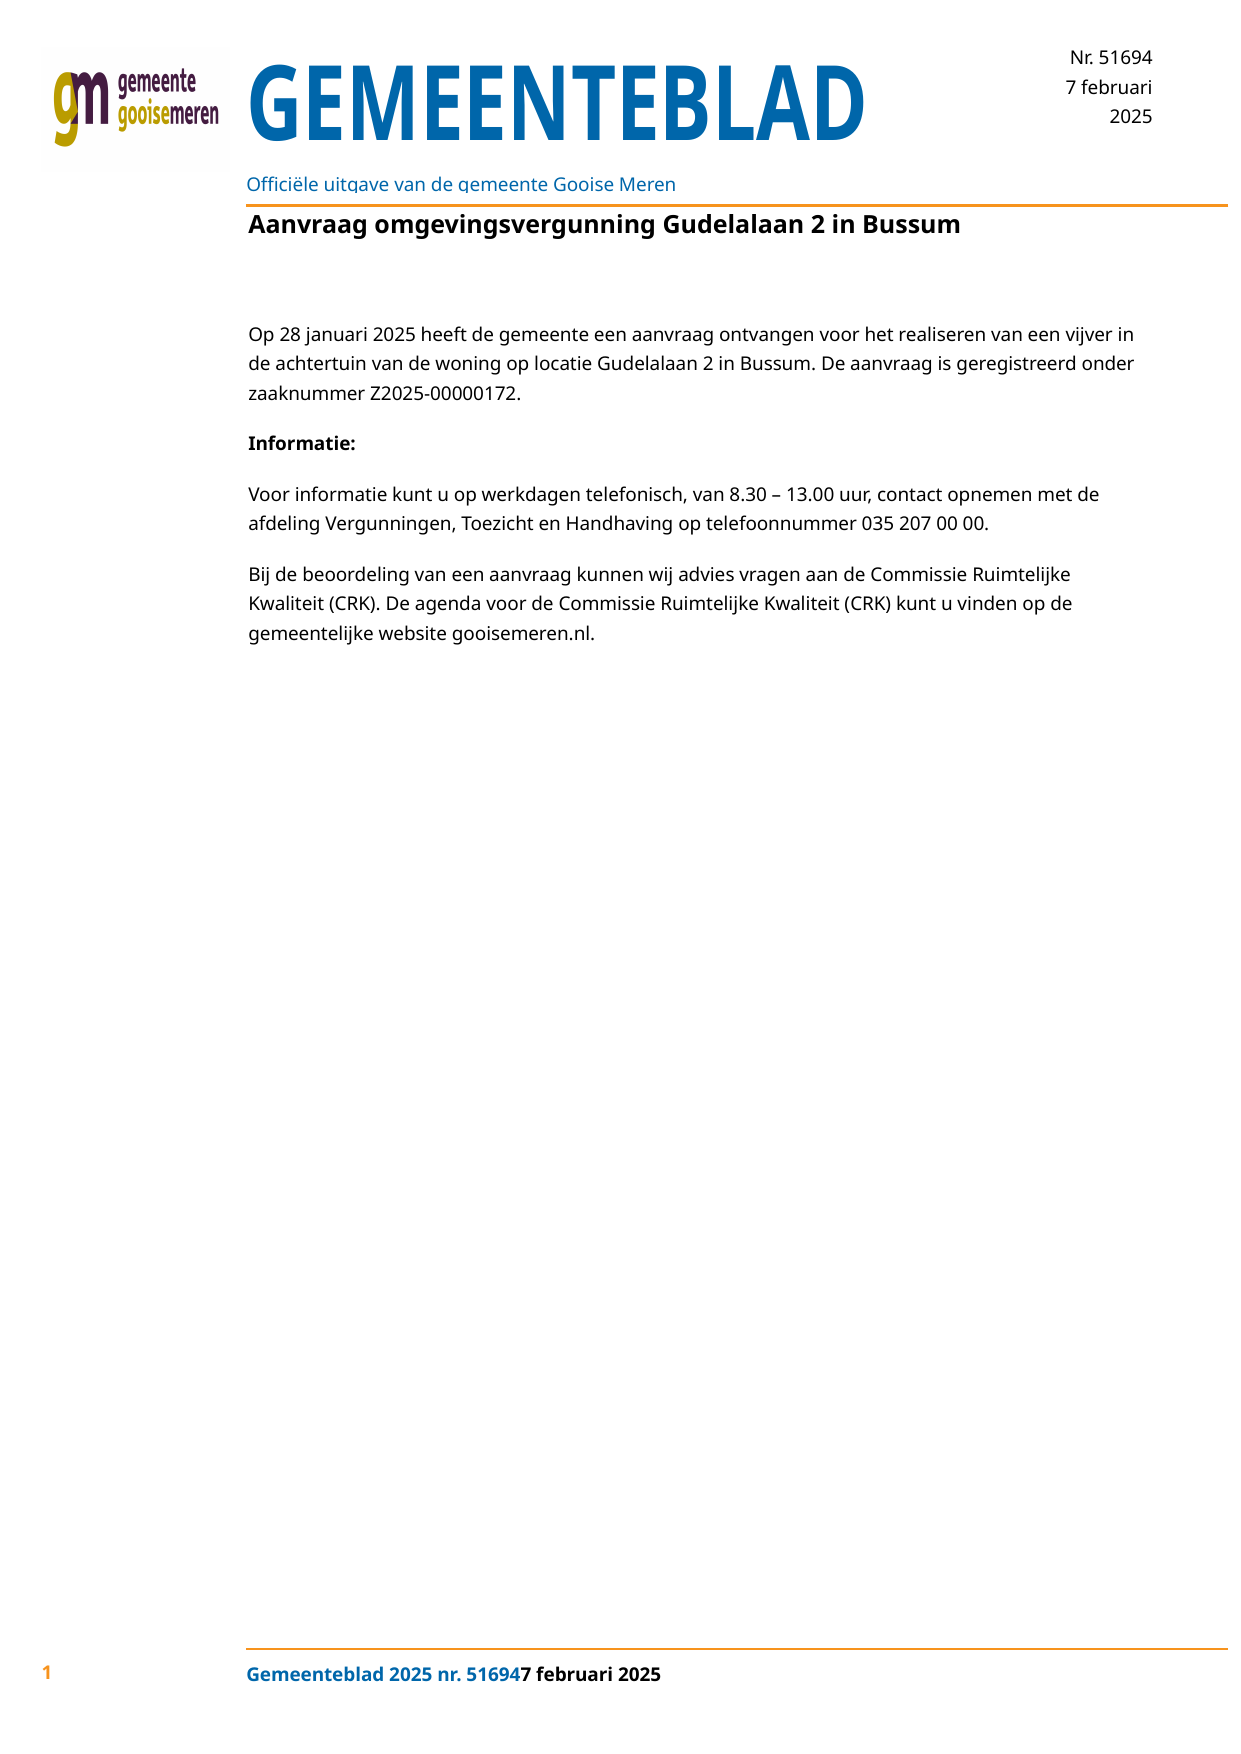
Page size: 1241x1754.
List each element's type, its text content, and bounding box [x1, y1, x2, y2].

text Informatie: [248, 430, 1152, 456]
text Op 28 januari 2025 heeft de gemeente een aanvraag ontvangen voor het realiseren van een vijver in de achtertuin van de woning op locatie Gudelalaan 2 in Bussum. De aanvraag is geregistreerd onder zaaknummer Z2025-00000172. [248, 321, 1152, 406]
text Bij de beoordeling van een aanvraag kunnen wij advies vragen aan de Commissie Ruimtelijke Kwaliteit (CRK). De agenda voor de Commissie Ruimtelijke Kwaliteit (CRK) kunt u vinden op de gemeentelijke website gooisemeren.nl. [248, 561, 1152, 646]
text Aanvraag omgevingsvergunning Gudelalaan 2 in Bussum [248, 207, 1152, 241]
picture [41, 47, 231, 172]
text Voor informatie kunt u op werkdagen telefonisch, van 8.30 – 13.00 uur, contact opnemen met de afdeling Vergunningen, Toezicht en Handhaving op telefoonnummer 035 207 00 00. [248, 481, 1152, 536]
